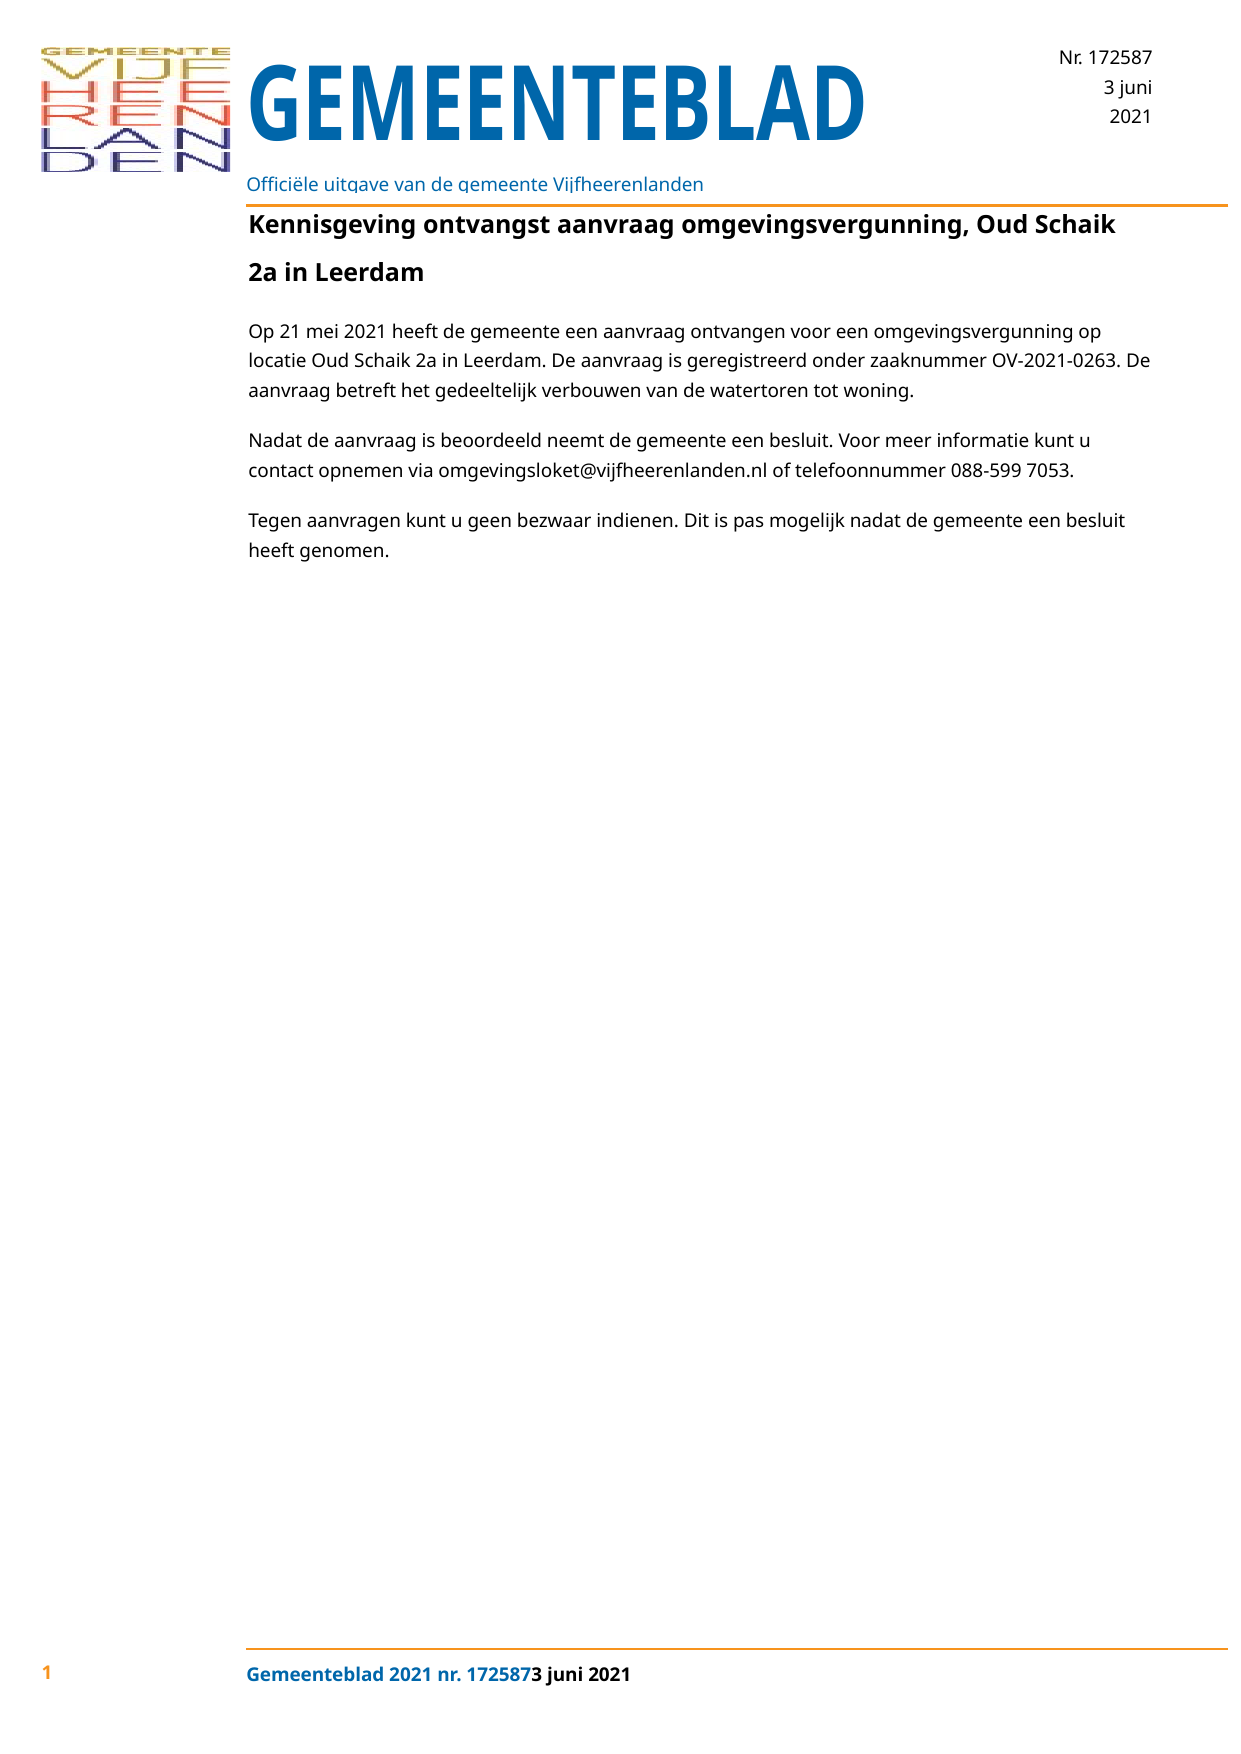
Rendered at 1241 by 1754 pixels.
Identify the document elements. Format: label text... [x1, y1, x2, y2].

text Op 21 mei 2021 heeft de gemeente een aanvraag ontvangen voor een omgevingsvergunning op locatie Oud Schaik 2a in Leerdam. De aanvraag is geregistreerd onder zaaknummer OV-2021-0263. De aanvraag betreft het gedeeltelijk verbouwen van de watertoren tot woning. [248, 318, 1152, 403]
text Tegen aanvragen kunt u geen bezwaar indienen. Dit is pas mogelijk nadat de gemeente een besluit heeft genomen. [248, 507, 1152, 563]
text Nadat de aanvraag is beoordeeld neemt de gemeente een besluit. Voor meer informatie kunt u contact opnemen via omgevingsloket@vijfheerenlanden.nl of telefoonnummer 088-599 7053. [248, 427, 1152, 483]
picture [41, 47, 231, 172]
text Kennisgeving ontvangst aanvraag omgevingsvergunning, Oud Schaik 2a in Leerdam [248, 207, 1152, 288]
